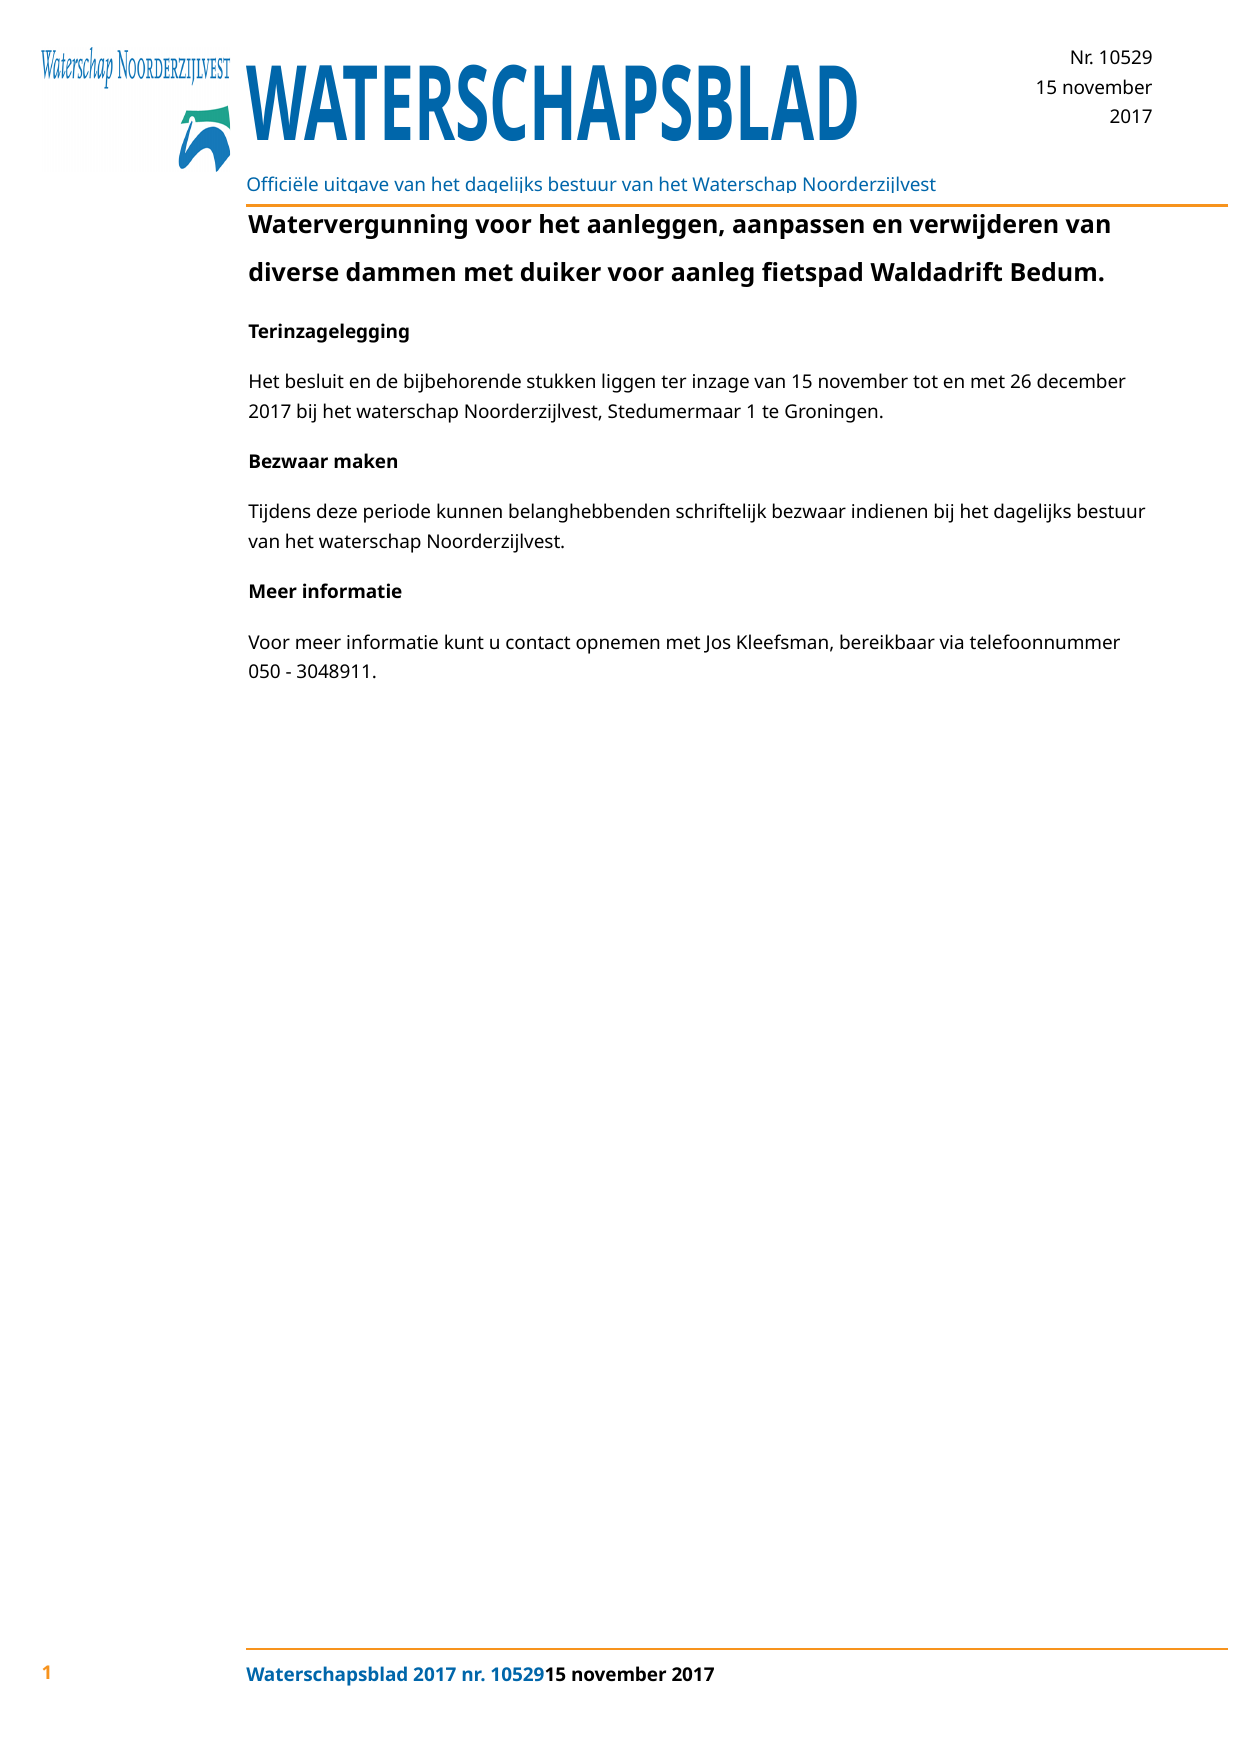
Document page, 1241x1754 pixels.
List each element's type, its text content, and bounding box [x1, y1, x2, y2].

text Bezwaar maken [248, 448, 1152, 474]
text Het besluit en de bijbehorende stukken liggen ter inzage van 15 november tot en met 26 december 2017 bij het waterschap Noorderzijlvest, Stedumermaar 1 te Groningen. [248, 368, 1152, 424]
text Watervergunning voor het aanleggen, aanpassen en verwijderen van diverse dammen met duiker voor aanleg fietspad Waldadrift Bedum. [248, 207, 1152, 288]
text Meer informatie [248, 579, 1152, 604]
picture [41, 47, 231, 172]
text Terinzagelegging [248, 318, 1152, 344]
text Tijdens deze periode kunnen belanghebbenden schriftelijk bezwaar indienen bij het dagelijks bestuur van het waterschap Noorderzijlvest. [248, 499, 1152, 554]
text Voor meer informatie kunt u contact opnemen met Jos Kleefsman, bereikbaar via telefoonnummer 050 - 3048911. [248, 629, 1152, 684]
